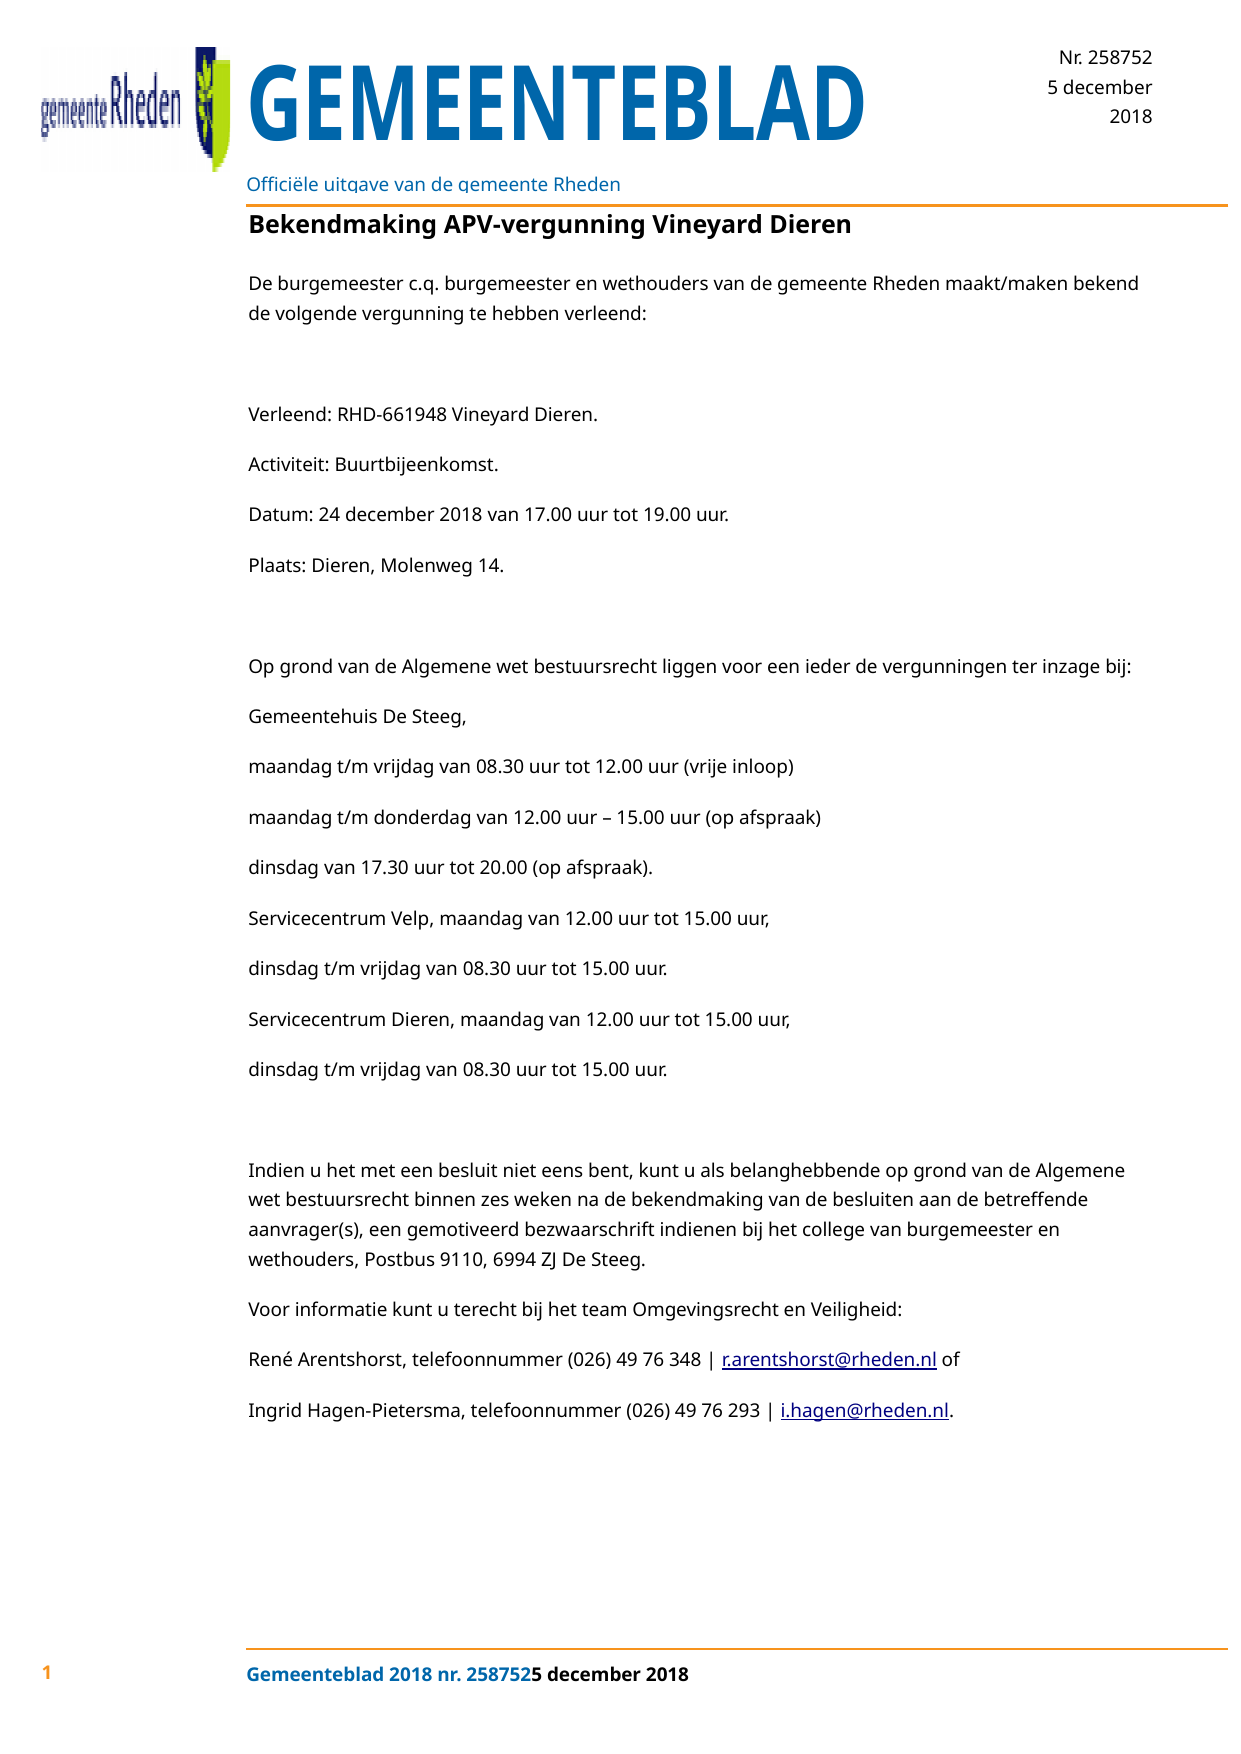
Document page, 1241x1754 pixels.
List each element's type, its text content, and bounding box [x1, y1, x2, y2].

text Voor informatie kunt u terecht bij het team Omgevingsrecht en Veiligheid: [248, 1296, 1152, 1322]
text Indien u het met een besluit niet eens bent, kunt u als belanghebbende op grond van de Algemene wet bestuursrecht binnen zes weken na de bekendmaking van de besluiten aan de betreffende aanvrager(s), een gemotiveerd bezwaarschrift indienen bij het college van burgemeester en wethouders, Postbus 9110, 6994 ZJ De Steeg. [248, 1157, 1152, 1271]
text Gemeentehuis De Steeg, [248, 703, 1152, 729]
picture [41, 47, 231, 172]
text maandag t/m donderdag van 12.00 uur – 15.00 uur (op afspraak) [248, 804, 1152, 830]
text Ingrid Hagen-Pietersma, telefoonnummer (026) 49 76 293 | i.hagen@rheden.nl. [248, 1397, 1152, 1423]
text Activiteit: Buurtbijeenkomst. [248, 451, 1152, 477]
text Plaats: Dieren, Molenweg 14. [248, 552, 1152, 578]
text Verleend: RHD-661948 Vineyard Dieren. [248, 401, 1152, 426]
text Bekendmaking APV-vergunning Vineyard Dieren [248, 207, 1152, 241]
text dinsdag t/m vrijdag van 08.30 uur tot 15.00 uur. [248, 1056, 1152, 1082]
text Servicecentrum Velp, maandag van 12.00 uur tot 15.00 uur, [248, 905, 1152, 931]
text René Arentshorst, telefoonnummer (026) 49 76 348 | r.arentshorst@rheden.nl of [248, 1347, 1152, 1372]
text dinsdag van 17.30 uur tot 20.00 (op afspraak). [248, 854, 1152, 880]
text Datum: 24 december 2018 van 17.00 uur tot 19.00 uur. [248, 502, 1152, 527]
text Servicecentrum Dieren, maandag van 12.00 uur tot 15.00 uur, [248, 1006, 1152, 1031]
text maandag t/m vrijdag van 08.30 uur tot 12.00 uur (vrije inloop) [248, 754, 1152, 779]
text dinsdag t/m vrijdag van 08.30 uur tot 15.00 uur. [248, 955, 1152, 981]
text Op grond van de Algemene wet bestuursrecht liggen voor een ieder de vergunningen ter inzage bij: [248, 653, 1152, 678]
text De burgemeester c.q. burgemeester en wethouders van de gemeente Rheden maakt/maken bekend de volgende vergunning te hebben verleend: [248, 270, 1152, 326]
